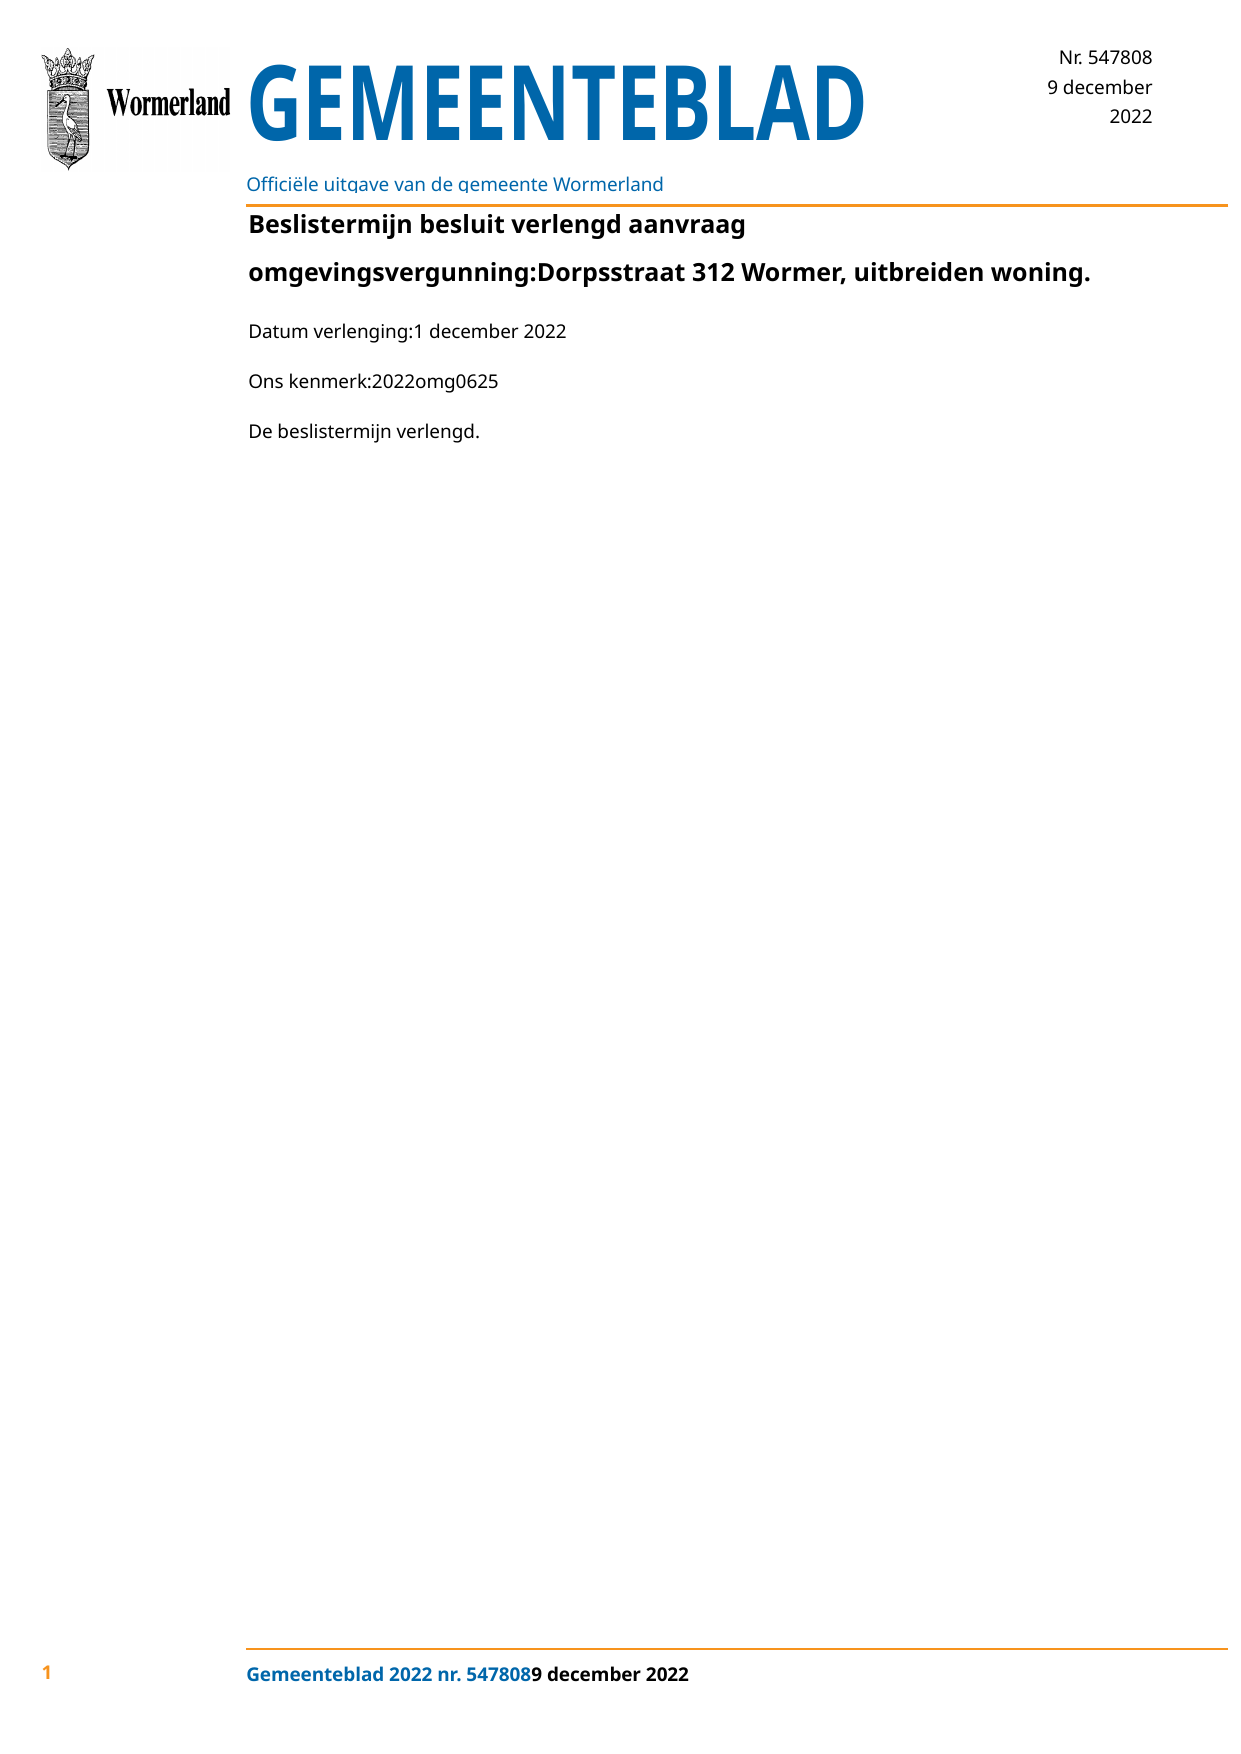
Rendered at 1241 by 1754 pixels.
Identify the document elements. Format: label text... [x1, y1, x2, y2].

text Ons kenmerk:2022omg0625 [248, 368, 1152, 394]
text Datum verlenging:1 december 2022 [248, 318, 1152, 344]
text Beslistermijn besluit verlengd aanvraag omgevingsvergunning:Dorpsstraat 312 Wormer, uitbreiden woning. [248, 207, 1152, 288]
text De beslistermijn verlengd. [248, 419, 1152, 444]
picture [41, 47, 231, 172]
